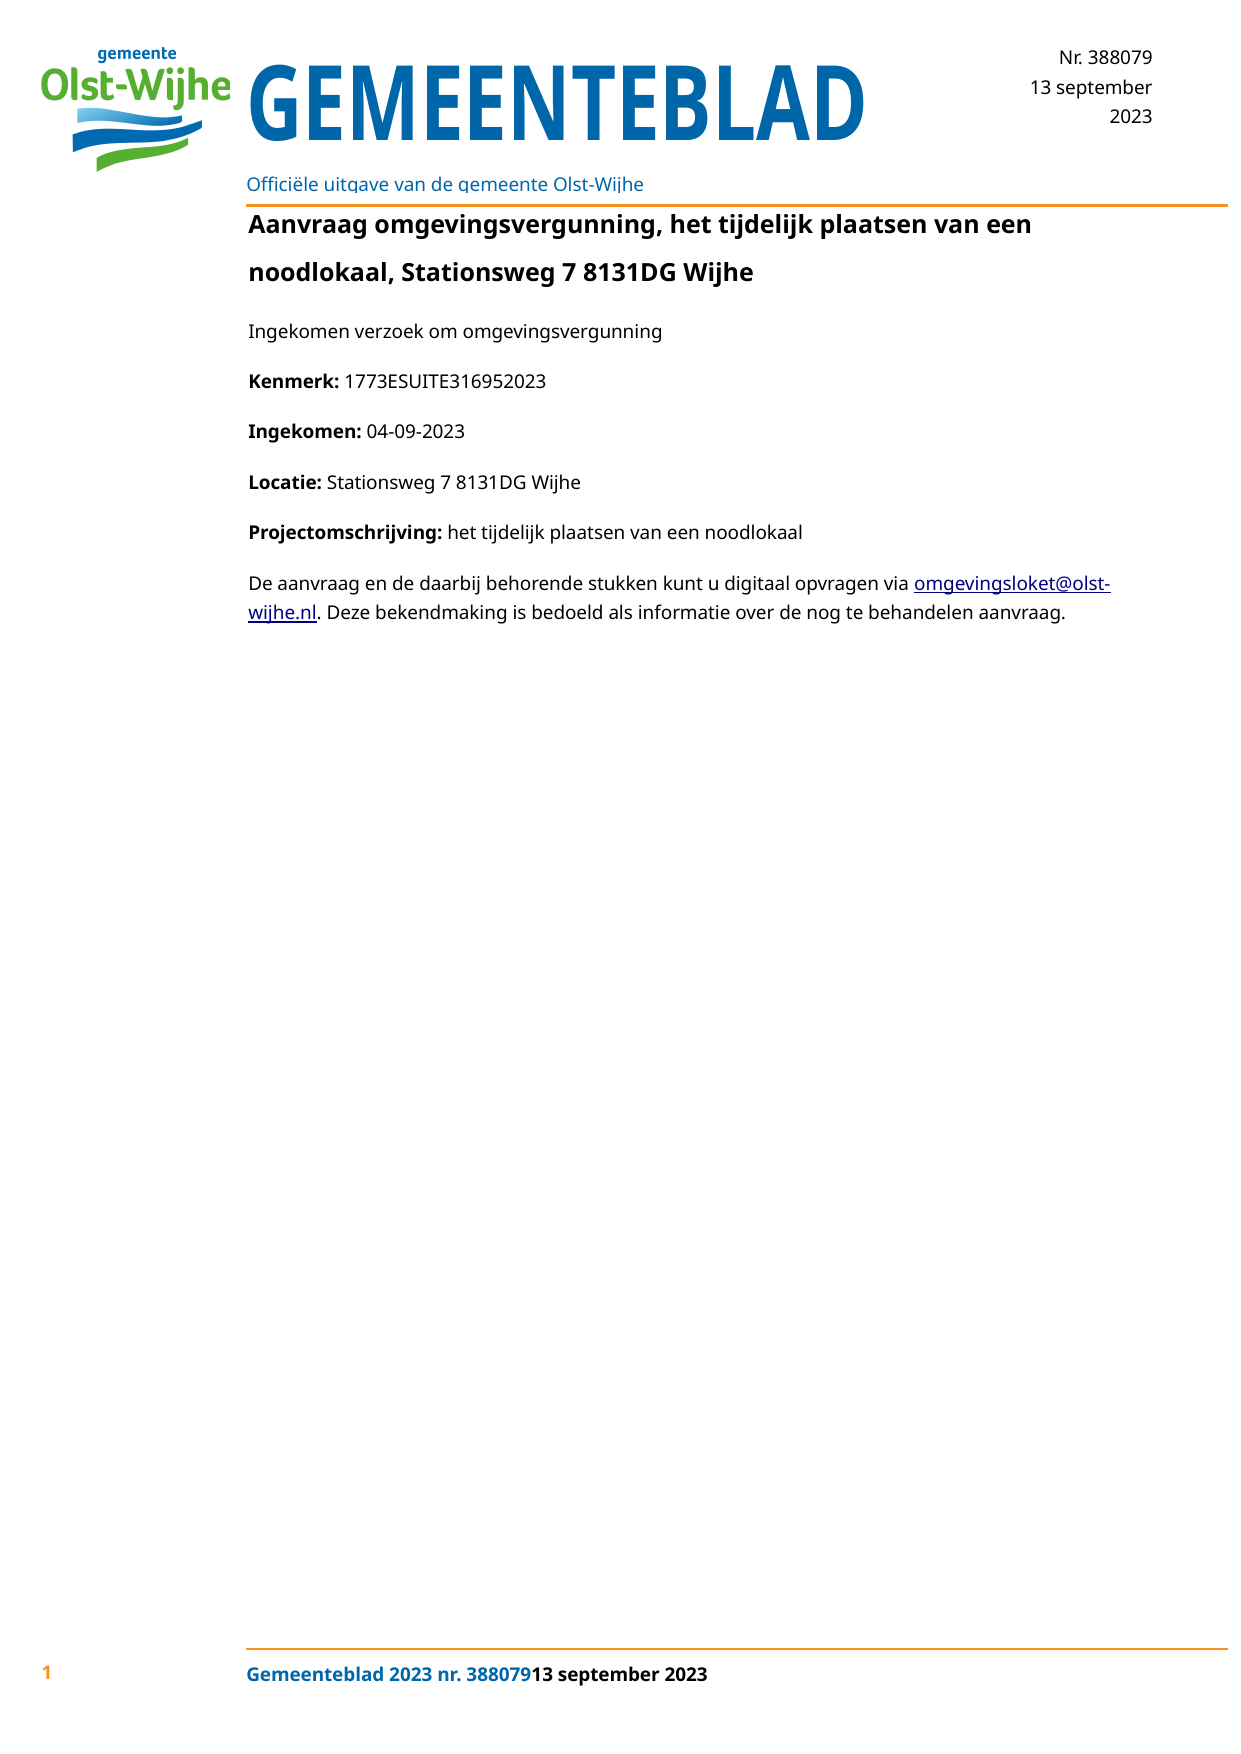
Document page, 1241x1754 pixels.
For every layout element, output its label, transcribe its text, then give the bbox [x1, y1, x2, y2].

text Locatie: Stationsweg 7 8131DG Wijhe [248, 469, 1152, 495]
picture [41, 47, 231, 172]
text Aanvraag omgevingsvergunning, het tijdelijk plaatsen van een noodlokaal, Stationsweg 7 8131DG Wijhe [248, 207, 1152, 288]
text De aanvraag en de daarbij behorende stukken kunt u digitaal opvragen via omgevingsloket@olst-wijhe.nl. Deze bekendmaking is bedoeld als informatie over de nog te behandelen aanvraag. [248, 570, 1152, 625]
text Ingekomen: 04-09-2023 [248, 419, 1152, 444]
text Ingekomen verzoek om omgevingsvergunning [248, 318, 1152, 344]
text Projectomschrijving: het tijdelijk plaatsen van een noodlokaal [248, 519, 1152, 545]
text Kenmerk: 1773ESUITE316952023 [248, 368, 1152, 394]
